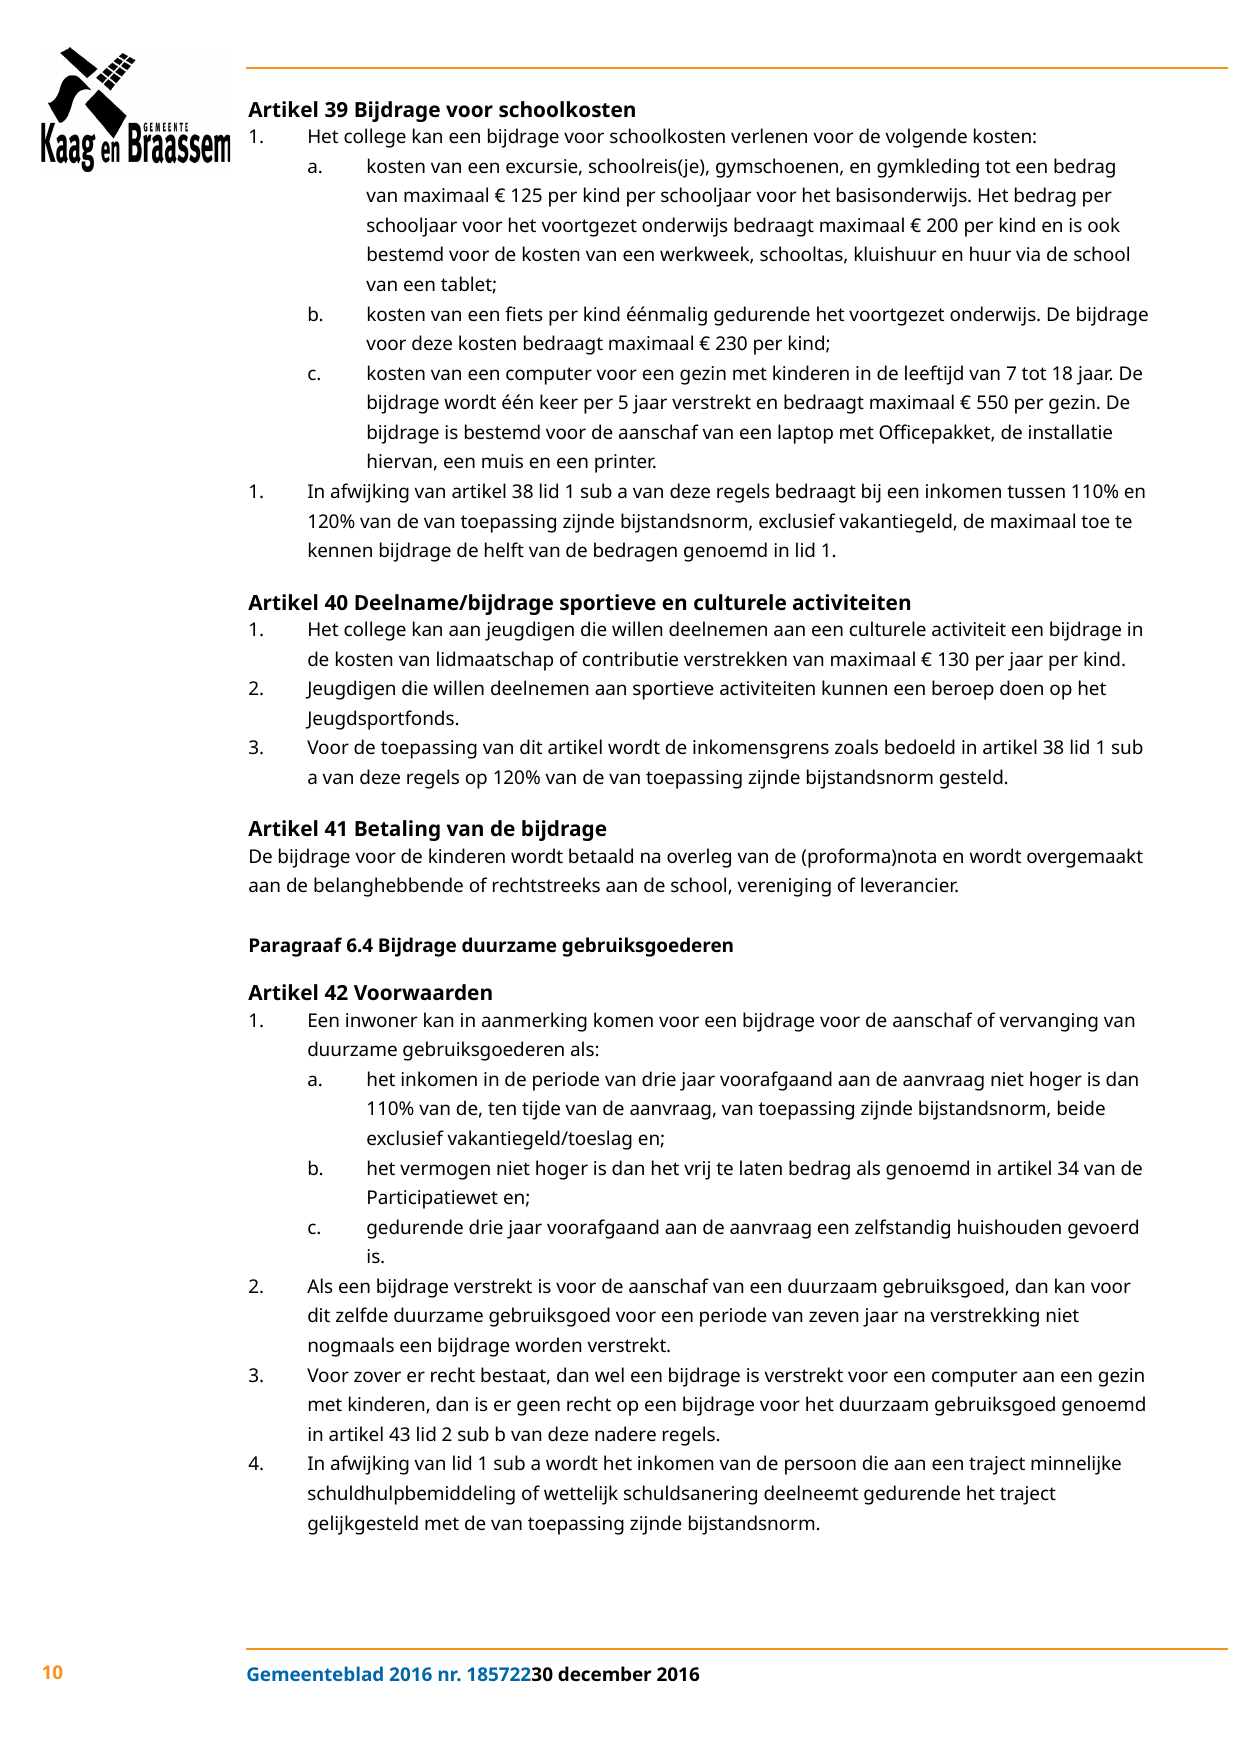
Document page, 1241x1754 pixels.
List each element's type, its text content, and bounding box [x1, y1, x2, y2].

list Het college kan aan jeugdigen die willen deelnemen aan een culturele activiteit een bijdrage in de kosten van lidmaatschap of contributie verstrekken van maximaal € 130 per jaar per kind. [248, 616, 1152, 672]
text Artikel 40 Deelname/bijdrage sportieve en culturele activiteiten [248, 588, 1152, 616]
list Voor zover er recht bestaat, dan wel een bijdrage is verstrekt voor een computer aan een gezin met kinderen, dan is er geen recht op een bijdrage voor het duurzaam gebruiksgoed genoemd in artikel 43 lid 2 sub b van deze nadere regels. [248, 1362, 1152, 1447]
text Artikel 39 Bijdrage voor schoolkosten [248, 95, 1152, 123]
list kosten van een fiets per kind éénmalig gedurende het voortgezet onderwijs. De bijdrage voor deze kosten bedraagt maximaal € 230 per kind; [307, 301, 1152, 356]
list In afwijking van lid 1 sub a wordt het inkomen van de persoon die aan een traject minnelijke schuldhulpbemiddeling of wettelijk schuldsanering deelneemt gedurende het traject gelijkgesteld met de van toepassing zijnde bijstandsnorm. [248, 1451, 1152, 1535]
list het vermogen niet hoger is dan het vrij te laten bedrag als genoemd in artikel 34 van de Participatiewet en; [307, 1155, 1152, 1210]
list het inkomen in de periode van drie jaar voorafgaand aan de aanvraag niet hoger is dan 110% van de, ten tijde van de aanvraag, van toepassing zijnde bijstandsnorm, beide exclusief vakantiegeld/toeslag en; [307, 1066, 1152, 1151]
text Artikel 41 Betaling van de bijdrage [248, 814, 1152, 843]
list Een inwoner kan in aanmerking komen voor een bijdrage voor de aanschaf of vervanging van duurzame gebruiksgoederen als: [248, 1007, 1152, 1062]
list Voor de toepassing van dit artikel wordt de inkomensgrens zoals bedoeld in artikel 38 lid 1 sub a van deze regels op 120% van de van toepassing zijnde bijstandsnorm gesteld. [248, 734, 1152, 790]
text Paragraaf 6.4 Bijdrage duurzame gebruiksgoederen [248, 932, 1152, 957]
picture [41, 47, 231, 172]
list Het college kan een bijdrage voor schoolkosten verlenen voor de volgende kosten: [248, 123, 1152, 149]
list kosten van een excursie, schoolreis(je), gymschoenen, en gymkleding tot een bedrag van maximaal € 125 per kind per schooljaar voor het basisonderwijs. Het bedrag per schooljaar voor het voortgezet onderwijs bedraagt maximaal € 200 per kind en is ook bestemd voor de kosten van een werkweek, schooltas, kluishuur en huur via de school van een tablet; [307, 153, 1152, 297]
list kosten van een computer voor een gezin met kinderen in de leeftijd van 7 tot 18 jaar. De bijdrage wordt één keer per 5 jaar verstrekt en bedraagt maximaal € 550 per gezin. De bijdrage is bestemd voor de aanschaf van een laptop met Officepakket, de installatie hiervan, een muis en een printer. [307, 360, 1152, 474]
text De bijdrage voor de kinderen wordt betaald na overleg van de (proforma)nota en wordt overgemaakt aan de belanghebbende of rechtstreeks aan de school, vereniging of leverancier. [248, 843, 1152, 898]
list gedurende drie jaar voorafgaand aan de aanvraag een zelfstandig huishouden gevoerd is. [307, 1214, 1152, 1269]
list In afwijking van artikel 38 lid 1 sub a van deze regels bedraagt bij een inkomen tussen 110% en 120% van de van toepassing zijnde bijstandsnorm, exclusief vakantiegeld, de maximaal toe te kennen bijdrage de helft van de bedragen genoemd in lid 1. [248, 478, 1152, 563]
text Artikel 42 Voorwaarden [248, 978, 1152, 1007]
list Jeugdigen die willen deelnemen aan sportieve activiteiten kunnen een beroep doen op het Jeugdsportfonds. [248, 675, 1152, 731]
list Als een bijdrage verstrekt is voor de aanschaf van een duurzaam gebruiksgoed, dan kan voor dit zelfde duurzame gebruiksgoed voor een periode van zeven jaar na verstrekking niet nogmaals een bijdrage worden verstrekt. [248, 1273, 1152, 1358]
